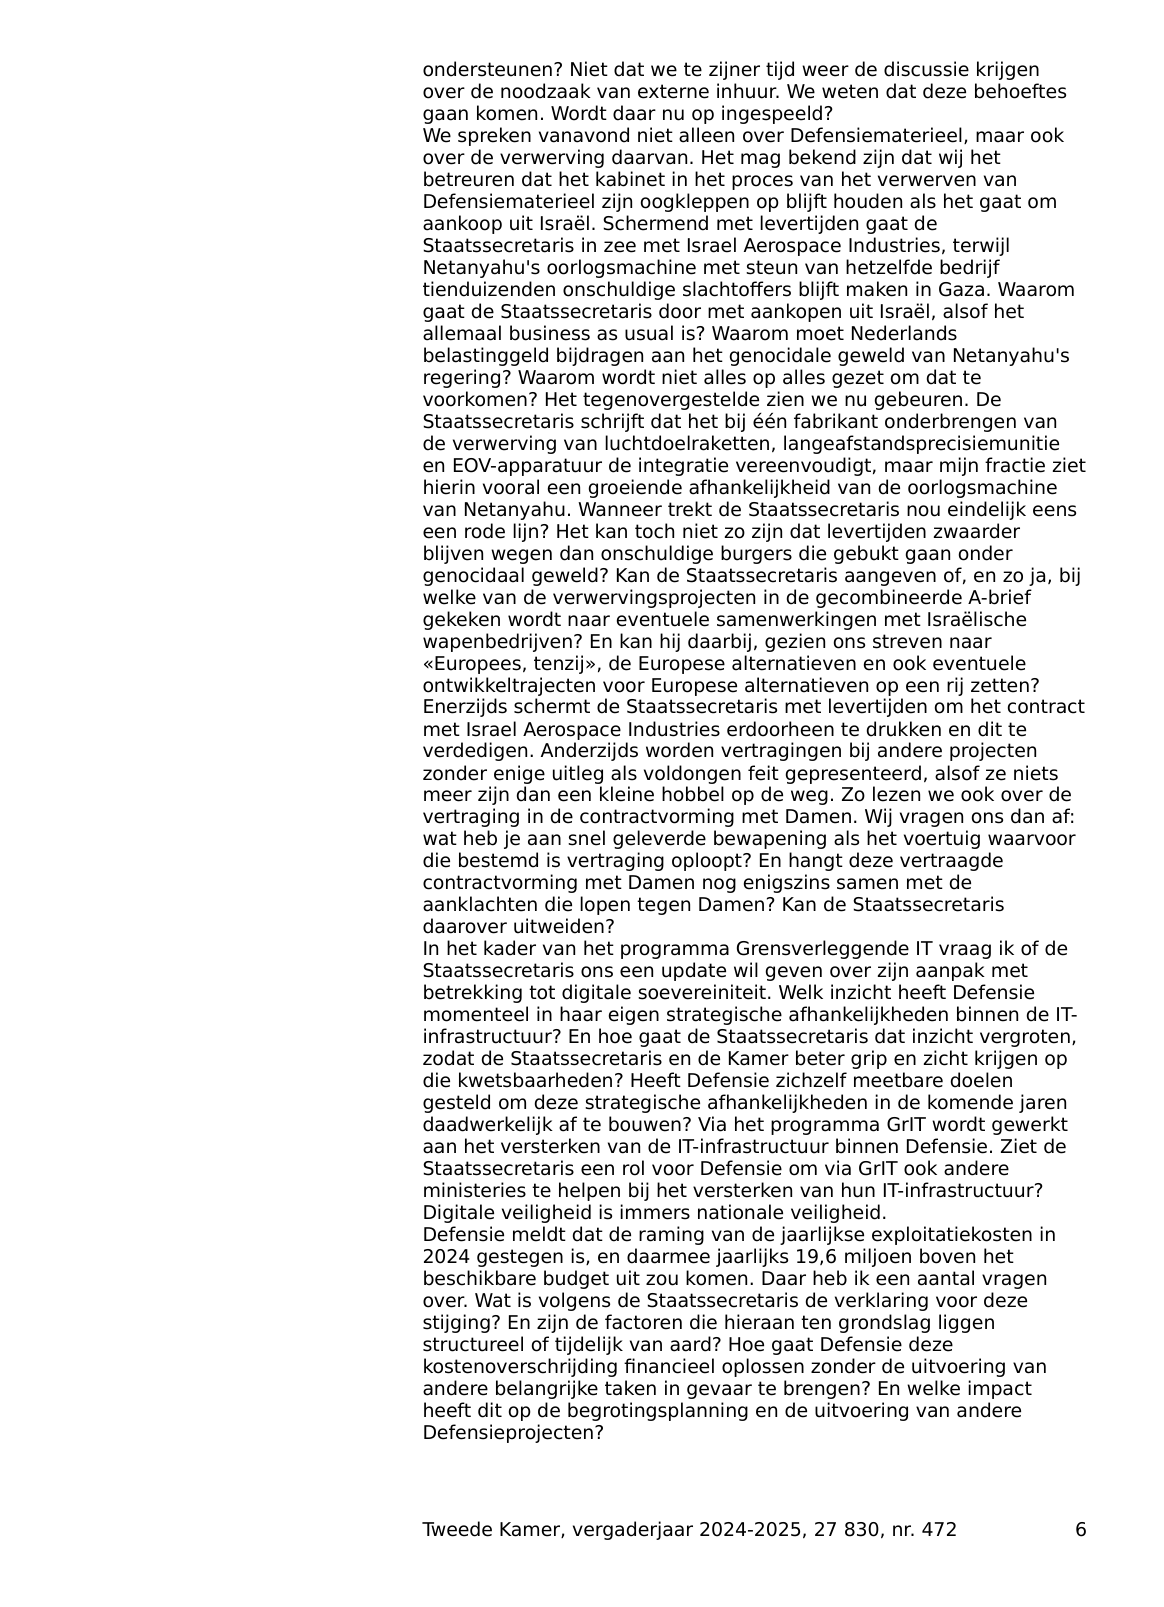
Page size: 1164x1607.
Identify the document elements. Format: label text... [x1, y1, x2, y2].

text We spreken vanavond niet alleen over Defensiematerieel, maar ook over de verwerving daarvan. Het mag bekend zijn dat wij het betreuren dat het kabinet in het proces van het verwerven van Defensiematerieel zijn oogkleppen op blijft houden als het gaat om aankoop uit Israël. Schermend met levertijden gaat de Staatssecretaris in zee met Israel Aerospace Industries, terwijl Netanyahu's oorlogsmachine met steun van hetzelfde bedrijf tienduizenden onschuldige slachtoffers blijft maken in Gaza. Waarom gaat de Staatssecretaris door met aankopen uit Israël, alsof het allemaal business as usual is? Waarom moet Nederlands belastinggeld bijdragen aan het genocidale geweld van Netanyahu's regering? Waarom wordt niet alles op alles gezet om dat te voorkomen? Het tegenovergestelde zien we nu gebeuren. De Staatssecretaris schrijft dat het bij één fabrikant onderbrengen van de verwerving van luchtdoelraketten, langeafstandsprecisiemunitie en EOV-apparatuur de integratie vereenvoudigt, maar mijn fractie ziet hierin vooral een groeiende afhankelijkheid van de oorlogsmachine van Netanyahu. Wanneer trekt de Staatssecretaris nou eindelijk eens een rode lijn? Het kan toch niet zo zijn dat levertijden zwaarder blijven wegen dan onschuldige burgers die gebukt gaan onder genocidaal geweld? Kan de Staatssecretaris aangeven of, en zo ja, bij welke van de verwervingsprojecten in de gecombineerde A-brief gekeken wordt naar eventuele samenwerkingen met Israëlische wapenbedrijven? En kan hij daarbij, gezien ons streven naar «Europees, tenzij», de Europese alternatieven en ook eventuele ontwikkeltrajecten voor Europese alternatieven op een rij zetten? [422, 125, 1087, 696]
text In het kader van het programma Grensverleggende IT vraag ik of de Staatssecretaris ons een update wil geven over zijn aanpak met betrekking tot digitale soevereiniteit. Welk inzicht heeft Defensie momenteel in haar eigen strategische afhankelijkheden binnen de IT-infrastructuur? En hoe gaat de Staatssecretaris dat inzicht vergroten, zodat de Staatssecretaris en de Kamer beter grip en zicht krijgen op die kwetsbaarheden? Heeft Defensie zichzelf meetbare doelen gesteld om deze strategische afhankelijkheden in de komende jaren daadwerkelijk af te bouwen? Via het programma GrIT wordt gewerkt aan het versterken van de IT-infrastructuur binnen Defensie. Ziet de Staatssecretaris een rol voor Defensie om via GrIT ook andere ministeries te helpen bij het versterken van hun IT-infrastructuur? Digitale veiligheid is immers nationale veiligheid. [422, 938, 1087, 1224]
text ondersteunen? Niet dat we te zijner tijd weer de discussie krijgen over de noodzaak van externe inhuur. We weten dat deze behoeftes gaan komen. Wordt daar nu op ingespeeld? [422, 59, 1087, 125]
text Enerzijds schermt de Staatssecretaris met levertijden om het contract met Israel Aerospace Industries erdoorheen te drukken en dit te verdedigen. Anderzijds worden vertragingen bij andere projecten zonder enige uitleg als voldongen feit gepresenteerd, alsof ze niets meer zijn dan een kleine hobbel op de weg. Zo lezen we ook over de vertraging in de contractvorming met Damen. Wij vragen ons dan af: wat heb je aan snel geleverde bewapening als het voertuig waarvoor die bestemd is vertraging oploopt? En hangt deze vertraagde contractvorming met Damen nog enigszins samen met de aanklachten die lopen tegen Damen? Kan de Staatssecretaris daarover uitweiden? [422, 696, 1087, 938]
text Defensie meldt dat de raming van de jaarlijkse exploitatiekosten in 2024 gestegen is, en daarmee jaarlijks 19,6 miljoen boven het beschikbare budget uit zou komen. Daar heb ik een aantal vragen over. Wat is volgens de Staatssecretaris de verklaring voor deze stijging? En zijn de factoren die hieraan ten grondslag liggen structureel of tijdelijk van aard? Hoe gaat Defensie deze kostenoverschrijding financieel oplossen zonder de uitvoering van andere belangrijke taken in gevaar te brengen? En welke impact heeft dit op de begrotingsplanning en de uitvoering van andere Defensieprojecten? [422, 1224, 1087, 1444]
